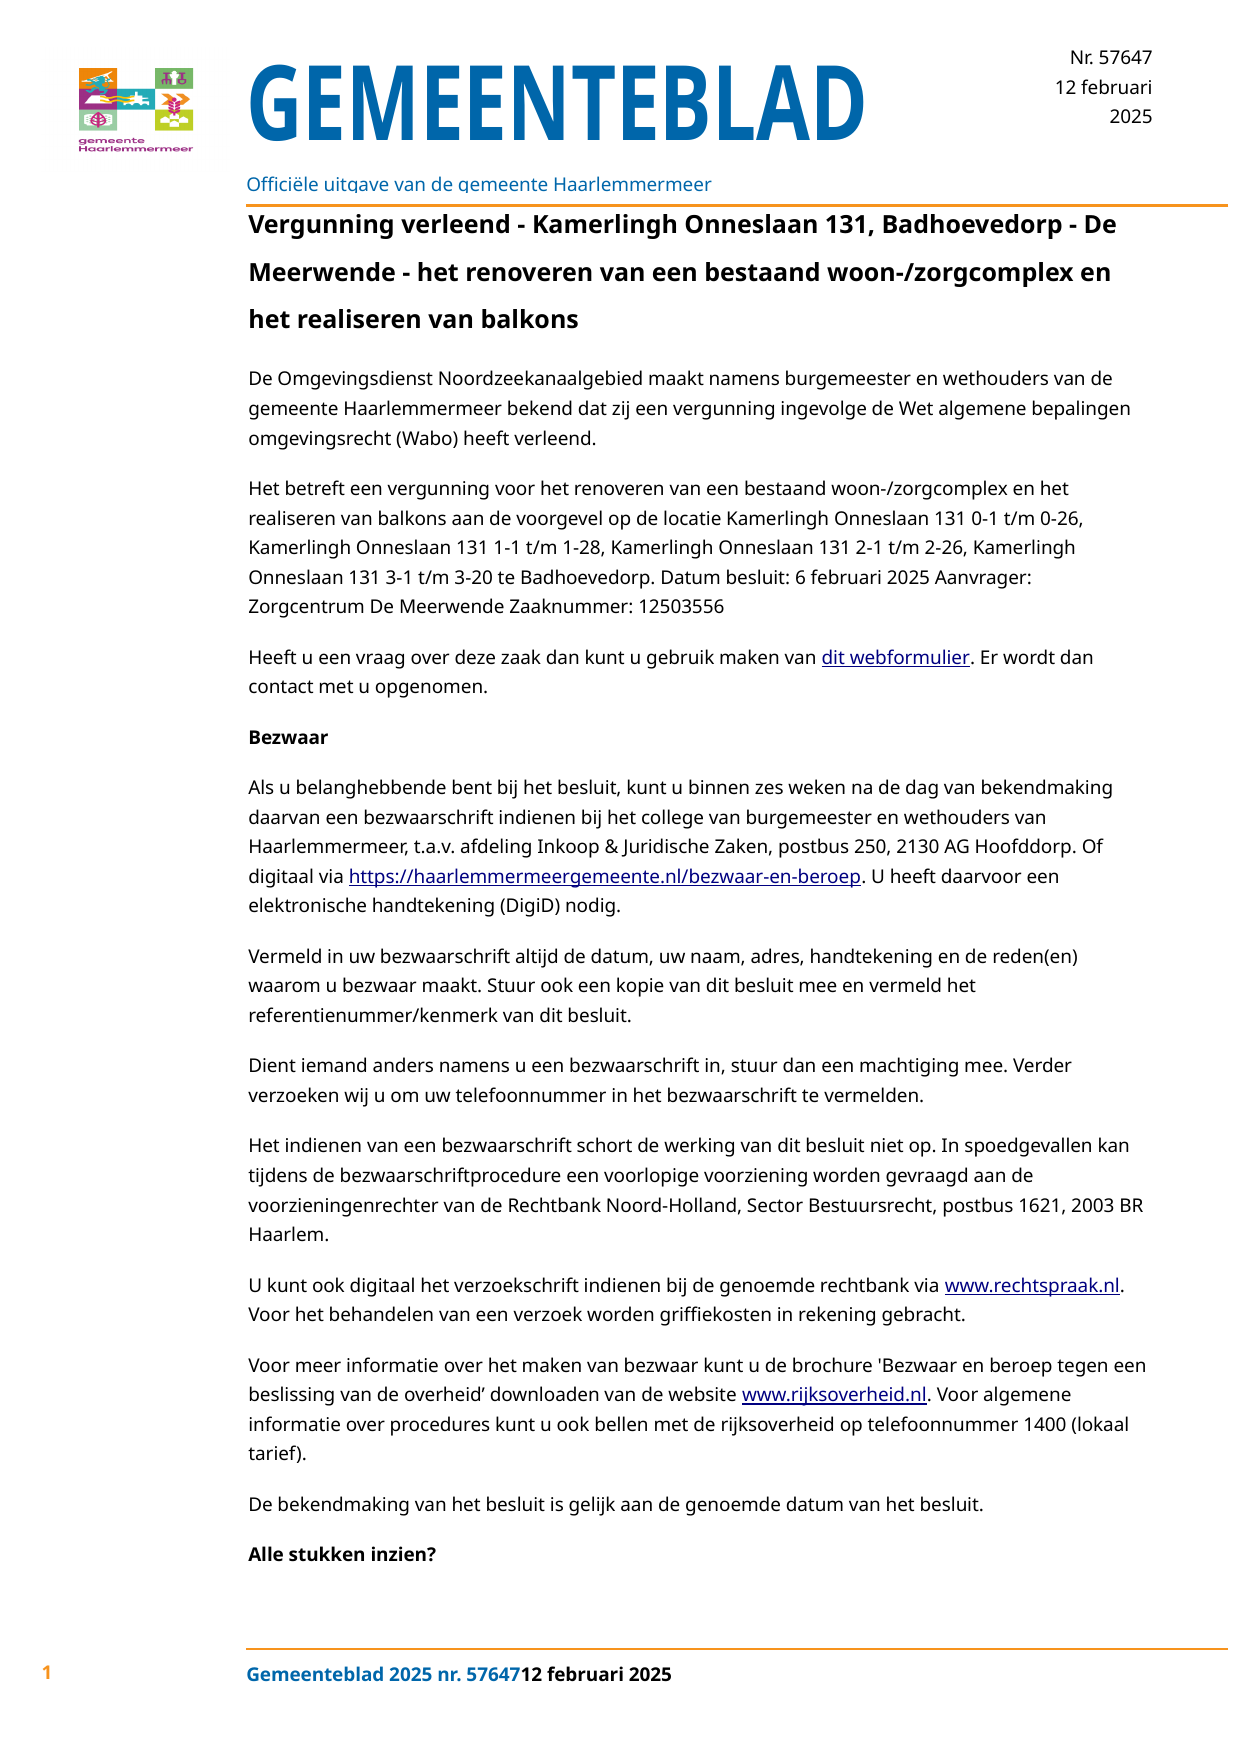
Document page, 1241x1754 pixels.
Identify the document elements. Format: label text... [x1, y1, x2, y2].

text Heeft u een vraag over deze zaak dan kunt u gebruik maken van dit webformulier. Er wordt dan contact met u opgenomen. [248, 644, 1152, 699]
text Het betreft een vergunning voor het renoveren van een bestaand woon-/zorgcomplex en het realiseren van balkons aan de voorgevel op de locatie Kamerlingh Onneslaan 131 0-1 t/m 0-26, Kamerlingh Onneslaan 131 1-1 t/m 1-28, Kamerlingh Onneslaan 131 2-1 t/m 2-26, Kamerlingh Onneslaan 131 3-1 t/m 3-20 te Badhoevedorp. Datum besluit: 6 februari 2025 Aanvrager: Zorgcentrum De Meerwende Zaaknummer: 12503556 [248, 475, 1152, 619]
text Bezwaar [248, 724, 1152, 749]
text U kunt ook digitaal het verzoekschrift indienen bij de genoemde rechtbank via www.rechtspraak.nl. Voor het behandelen van een verzoek worden griffiekosten in rekening gebracht. [248, 1272, 1152, 1327]
text De Omgevingsdienst Noordzeekanaalgebied maakt namens burgemeester en wethouders van de gemeente Haarlemmermeer bekend dat zij een vergunning ingevolge de Wet algemene bepalingen omgevingsrecht (Wabo) heeft verleend. [248, 366, 1152, 450]
text Het indienen van een bezwaarschrift schort de werking van dit besluit niet op. In spoedgevallen kan tijdens de bezwaarschriftprocedure een voorlopige voorziening worden gevraagd aan de voorzieningenrechter van de Rechtbank Noord-Holland, Sector Bestuursrecht, postbus 1621, 2003 BR Haarlem. [248, 1133, 1152, 1247]
text Voor meer informatie over het maken van bezwaar kunt u de brochure 'Bezwaar en beroep tegen een beslissing van de overheid’ downloaden van de website www.rijksoverheid.nl. Voor algemene informatie over procedures kunt u ook bellen met de rijksoverheid op telefoonnummer 1400 (lokaal tarief). [248, 1352, 1152, 1466]
picture [41, 47, 231, 172]
text Vermeld in uw bezwaarschrift altijd de datum, uw naam, adres, handtekening en de reden(en) waarom u bezwaar maakt. Stuur ook een kopie van dit besluit mee en vermeld het referentienummer/kenmerk van dit besluit. [248, 943, 1152, 1028]
text Als u belanghebbende bent bij het besluit, kunt u binnen zes weken na de dag van bekendmaking daarvan een bezwaarschrift indienen bij het college van burgemeester en wethouders van Haarlemmermeer, t.a.v. afdeling Inkoop & Juridische Zaken, postbus 250, 2130 AG Hoofddorp. Of digitaal via https://haarlemmermeergemeente.nl/bezwaar-en-beroep. U heeft daarvoor een elektronische handtekening (DigiD) nodig. [248, 774, 1152, 918]
text Dient iemand anders namens u een bezwaarschrift in, stuur dan een machtiging mee. Verder verzoeken wij u om uw telefoonnummer in het bezwaarschrift te vermelden. [248, 1053, 1152, 1108]
text Vergunning verleend - Kamerlingh Onneslaan 131, Badhoevedorp - De Meerwende - het renoveren van een bestaand woon-/zorgcomplex en het realiseren van balkons [248, 207, 1152, 336]
text Alle stukken inzien? [248, 1541, 1152, 1567]
text De bekendmaking van het besluit is gelijk aan de genoemde datum van het besluit. [248, 1491, 1152, 1517]
